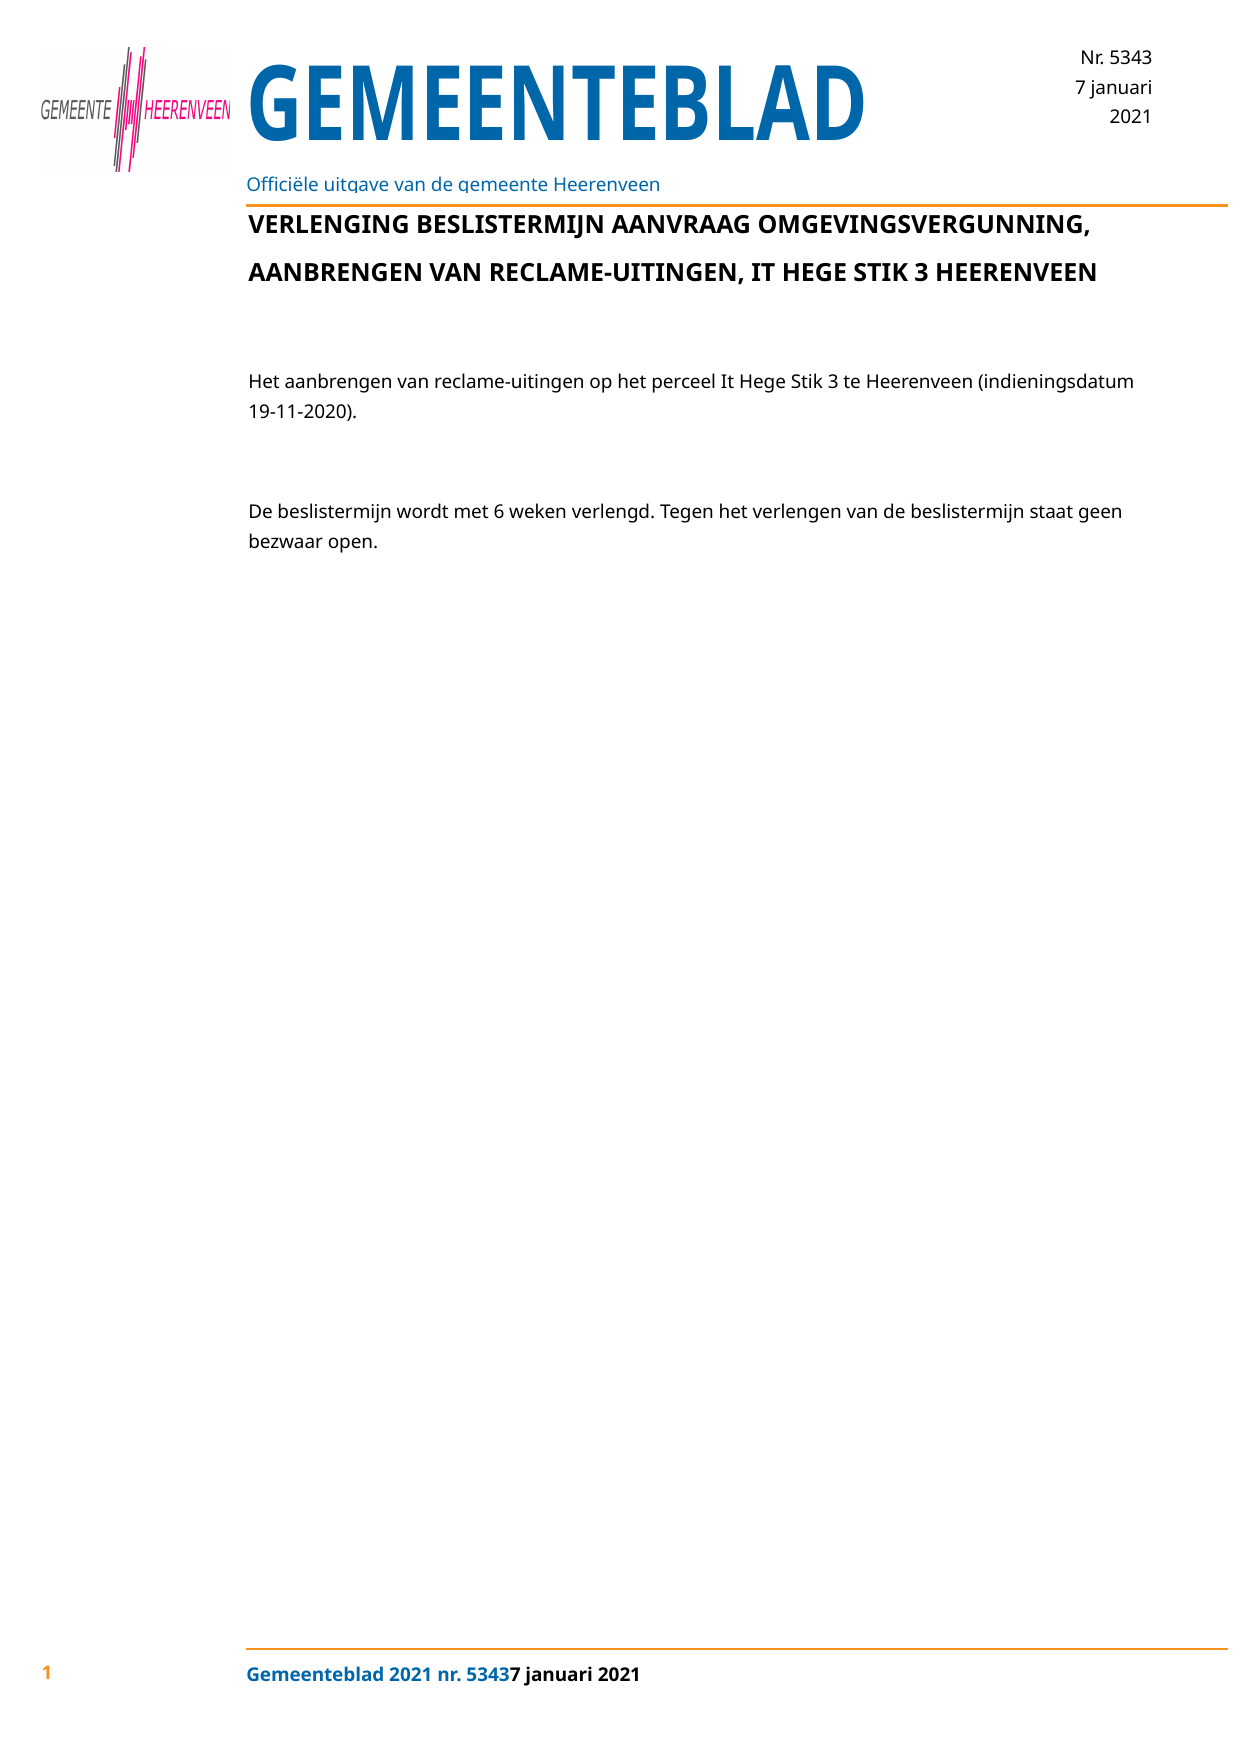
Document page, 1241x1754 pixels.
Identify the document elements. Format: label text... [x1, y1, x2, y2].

text Het aanbrengen van reclame-uitingen op het perceel It Hege Stik 3 te Heerenveen (indieningsdatum 19-11-2020). [248, 368, 1152, 424]
text VERLENGING BESLISTERMIJN AANVRAAG OMGEVINGSVERGUNNING, AANBRENGEN VAN RECLAME-UITINGEN, IT HEGE STIK 3 HEERENVEEN [248, 207, 1152, 288]
text De beslistermijn wordt met 6 weken verlengd. Tegen het verlengen van de beslistermijn staat geen bezwaar open. [248, 499, 1152, 554]
picture [41, 47, 231, 172]
